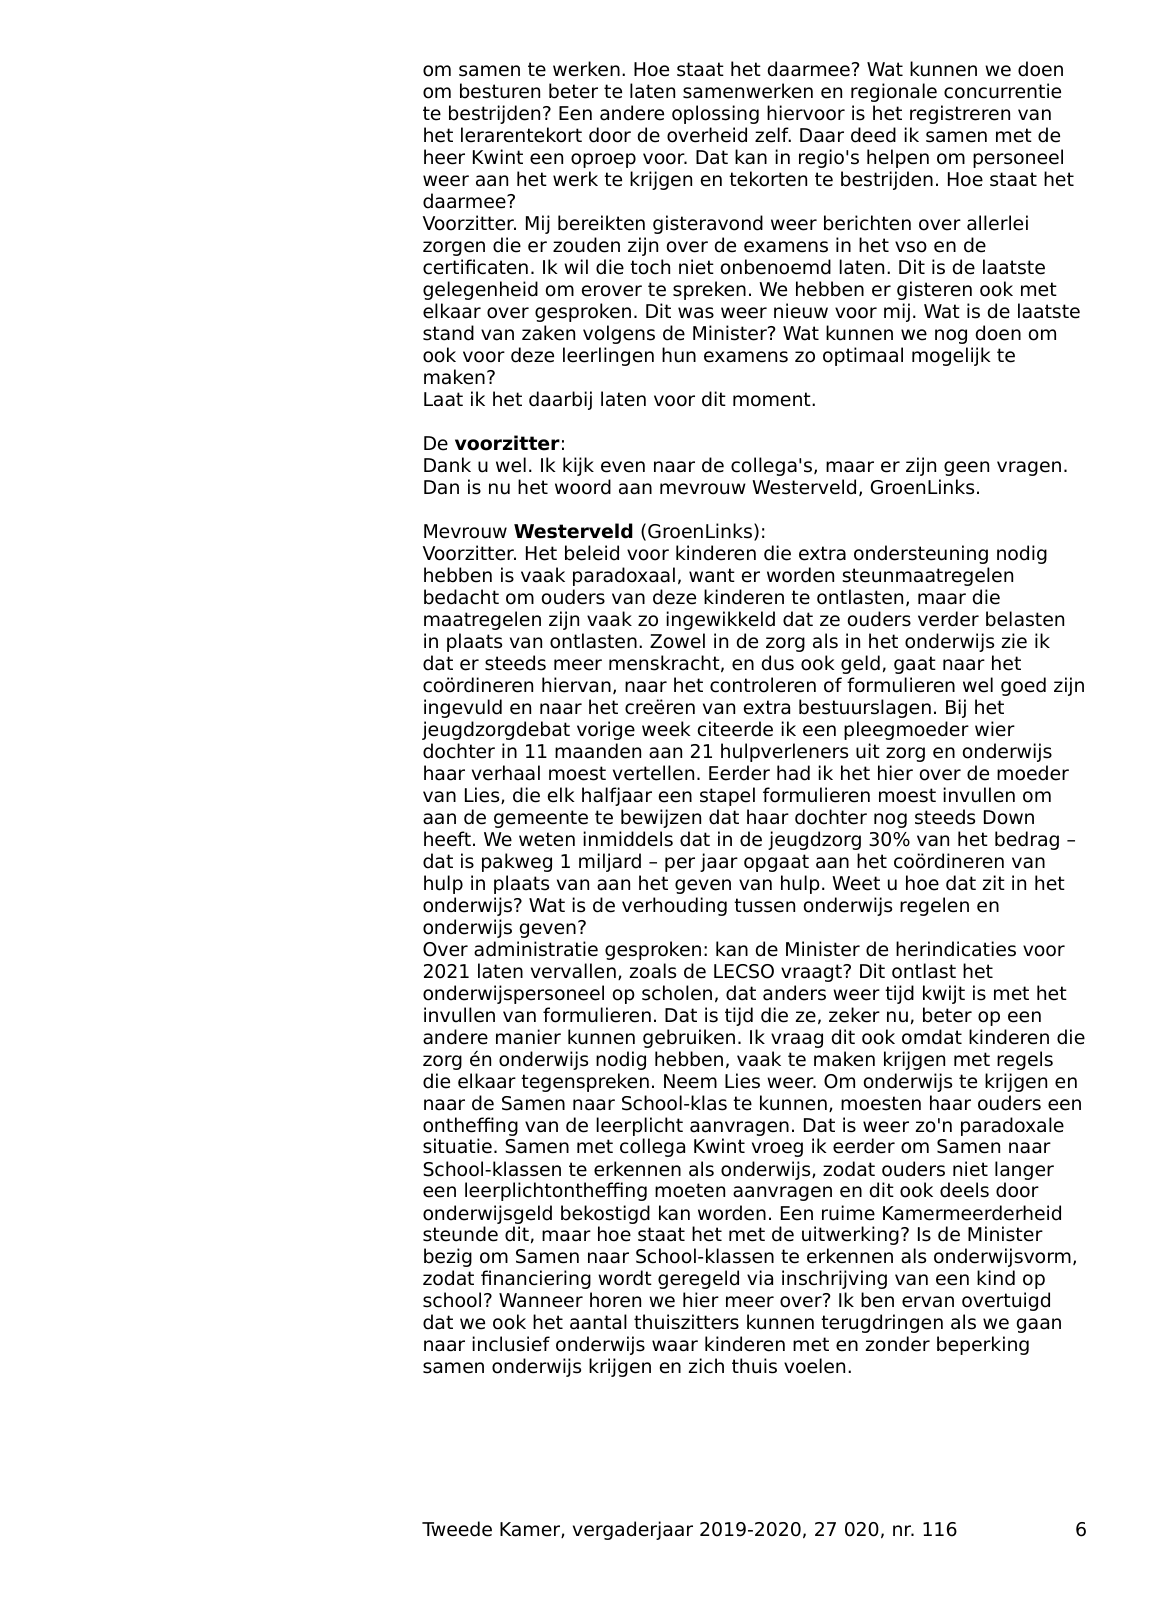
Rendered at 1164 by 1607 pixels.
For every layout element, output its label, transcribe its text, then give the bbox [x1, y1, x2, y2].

text Over administratie gesproken: kan de Minister de herindicaties voor 2021 laten vervallen, zoals de LECSO vraagt? Dit ontlast het onderwijspersoneel op scholen, dat anders weer tijd kwijt is met het invullen van formulieren. Dat is tijd die ze, zeker nu, beter op een andere manier kunnen gebruiken. Ik vraag dit ook omdat kinderen die zorg én onderwijs nodig hebben, vaak te maken krijgen met regels die elkaar tegenspreken. Neem Lies weer. Om onderwijs te krijgen en naar de Samen naar School-klas te kunnen, moesten haar ouders een ontheffing van de leerplicht aanvragen. Dat is weer zo'n paradoxale situatie. Samen met collega Kwint vroeg ik eerder om Samen naar School-klassen te erkennen als onderwijs, zodat ouders niet langer een leerplichtontheffing moeten aanvragen en dit ook deels door onderwijsgeld bekostigd kan worden. Een ruime Kamermeerderheid steunde dit, maar hoe staat het met de uitwerking? Is de Minister bezig om Samen naar School-klassen te erkennen als onderwijsvorm, zodat financiering wordt geregeld via inschrijving van een kind op school? Wanneer horen we hier meer over? Ik ben ervan overtuigd dat we ook het aantal thuiszitters kunnen terugdringen als we gaan naar inclusief onderwijs waar kinderen met en zonder beperking samen onderwijs krijgen en zich thuis voelen. [422, 939, 1087, 1378]
text Voorzitter. Het beleid voor kinderen die extra ondersteuning nodig hebben is vaak paradoxaal, want er worden steunmaatregelen bedacht om ouders van deze kinderen te ontlasten, maar die maatregelen zijn vaak zo ingewikkeld dat ze ouders verder belasten in plaats van ontlasten. Zowel in de zorg als in het onderwijs zie ik dat er steeds meer menskracht, en dus ook geld, gaat naar het coördineren hiervan, naar het controleren of formulieren wel goed zijn ingevuld en naar het creëren van extra bestuurslagen. Bij het jeugdzorgdebat vorige week citeerde ik een pleegmoeder wier dochter in 11 maanden aan 21 hulpverleners uit zorg en onderwijs haar verhaal moest vertellen. Eerder had ik het hier over de moeder van Lies, die elk halfjaar een stapel formulieren moest invullen om aan de gemeente te bewijzen dat haar dochter nog steeds Down heeft. We weten inmiddels dat in de jeugdzorg 30% van het bedrag – dat is pakweg 1 miljard – per jaar opgaat aan het coördineren van hulp in plaats van aan het geven van hulp. Weet u hoe dat zit in het onderwijs? Wat is de verhouding tussen onderwijs regelen en onderwijs geven? [422, 543, 1087, 939]
text Laat ik het daarbij laten voor dit moment. [422, 389, 1087, 411]
text Mevrouw Westerveld (GroenLinks): [422, 521, 1087, 543]
text om samen te werken. Hoe staat het daarmee? Wat kunnen we doen om besturen beter te laten samenwerken en regionale concurrentie te bestrijden? Een andere oplossing hiervoor is het registreren van het lerarentekort door de overheid zelf. Daar deed ik samen met de heer Kwint een oproep voor. Dat kan in regio's helpen om personeel weer aan het werk te krijgen en tekorten te bestrijden. Hoe staat het daarmee? [422, 59, 1087, 213]
text Voorzitter. Mij bereikten gisteravond weer berichten over allerlei zorgen die er zouden zijn over de examens in het vso en de certificaten. Ik wil die toch niet onbenoemd laten. Dit is de laatste gelegenheid om erover te spreken. We hebben er gisteren ook met elkaar over gesproken. Dit was weer nieuw voor mij. Wat is de laatste stand van zaken volgens de Minister? Wat kunnen we nog doen om ook voor deze leerlingen hun examens zo optimaal mogelijk te maken? [422, 213, 1087, 389]
text Dank u wel. Ik kijk even naar de collega's, maar er zijn geen vragen. Dan is nu het woord aan mevrouw Westerveld, GroenLinks. [422, 455, 1087, 499]
text De voorzitter: [422, 433, 1087, 455]
